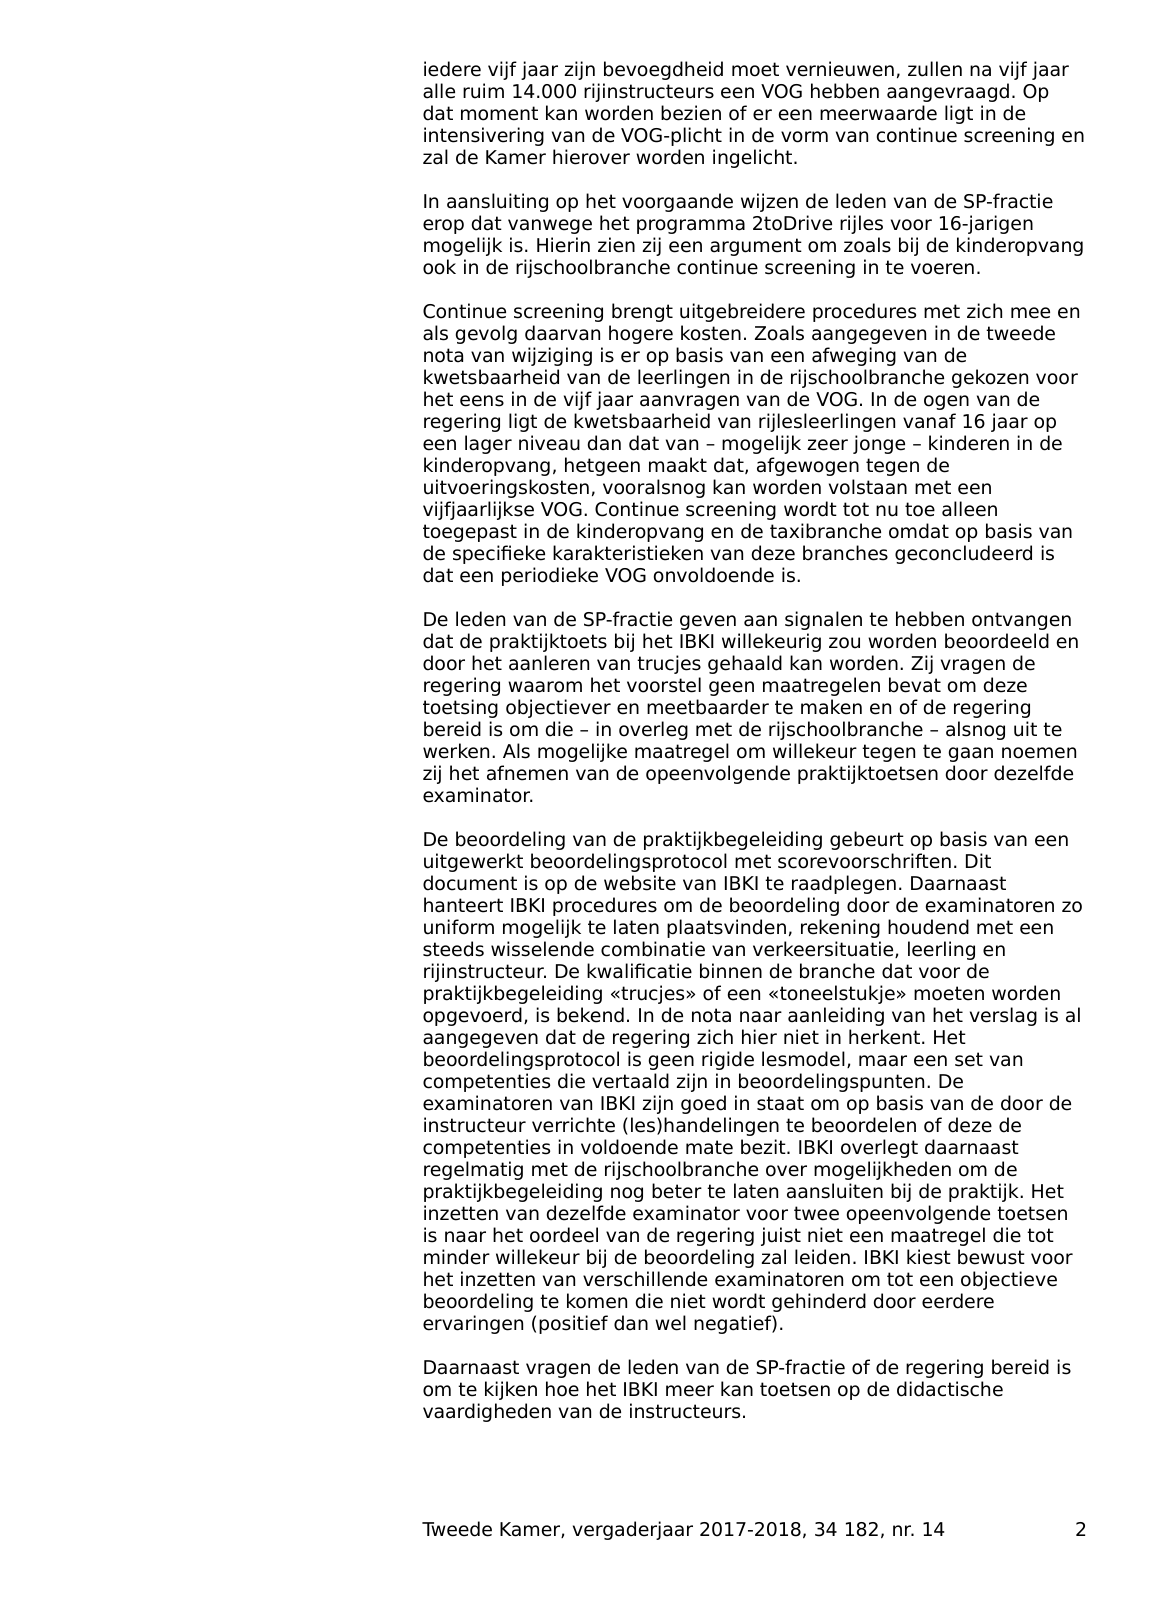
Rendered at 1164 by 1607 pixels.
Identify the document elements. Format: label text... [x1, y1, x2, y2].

text Continue screening brengt uitgebreidere procedures met zich mee en als gevolg daarvan hogere kosten. Zoals aangegeven in de tweede nota van wijziging is er op basis van een afweging van de kwetsbaarheid van de leerlingen in de rijschoolbranche gekozen voor het eens in de vijf jaar aanvragen van de VOG. In de ogen van de regering ligt de kwetsbaarheid van rijlesleerlingen vanaf 16 jaar op een lager niveau dan dat van – mogelijk zeer jonge – kinderen in de kinderopvang, hetgeen maakt dat, afgewogen tegen de uitvoeringskosten, vooralsnog kan worden volstaan met een vijfjaarlijkse VOG. Continue screening wordt tot nu toe alleen toegepast in de kinderopvang en de taxibranche omdat op basis van de specifieke karakteristieken van deze branches geconcludeerd is dat een periodieke VOG onvoldoende is. [422, 301, 1087, 587]
text De leden van de SP-fractie geven aan signalen te hebben ontvangen dat de praktijktoets bij het IBKI willekeurig zou worden beoordeeld en door het aanleren van trucjes gehaald kan worden. Zij vragen de regering waarom het voorstel geen maatregelen bevat om deze toetsing objectiever en meetbaarder te maken en of de regering bereid is om die – in overleg met de rijschoolbranche – alsnog uit te werken. Als mogelijke maatregel om willekeur tegen te gaan noemen zij het afnemen van de opeenvolgende praktijktoetsen door dezelfde examinator. [422, 609, 1087, 807]
text De beoordeling van de praktijkbegeleiding gebeurt op basis van een uitgewerkt beoordelingsprotocol met scorevoorschriften. Dit document is op de website van IBKI te raadplegen. Daarnaast hanteert IBKI procedures om de beoordeling door de examinatoren zo uniform mogelijk te laten plaatsvinden, rekening houdend met een steeds wisselende combinatie van verkeersituatie, leerling en rijinstructeur. De kwalificatie binnen de branche dat voor de praktijkbegeleiding «trucjes» of een «toneelstukje» moeten worden opgevoerd, is bekend. In de nota naar aanleiding van het verslag is al aangegeven dat de regering zich hier niet in herkent. Het beoordelingsprotocol is geen rigide lesmodel, maar een set van competenties die vertaald zijn in beoordelingspunten. De examinatoren van IBKI zijn goed in staat om op basis van de door de instructeur verrichte (les)handelingen te beoordelen of deze de competenties in voldoende mate bezit. IBKI overlegt daarnaast regelmatig met de rijschoolbranche over mogelijkheden om de praktijkbegeleiding nog beter te laten aansluiten bij de praktijk. Het inzetten van dezelfde examinator voor twee opeenvolgende toetsen is naar het oordeel van de regering juist niet een maatregel die tot minder willekeur bij de beoordeling zal leiden. IBKI kiest bewust voor het inzetten van verschillende examinatoren om tot een objectieve beoordeling te komen die niet wordt gehinderd door eerdere ervaringen (positief dan wel negatief). [422, 829, 1087, 1335]
text Daarnaast vragen de leden van de SP-fractie of de regering bereid is om te kijken hoe het IBKI meer kan toetsen op de didactische vaardigheden van de instructeurs. [422, 1357, 1087, 1423]
text In aansluiting op het voorgaande wijzen de leden van de SP-fractie erop dat vanwege het programma 2toDrive rijles voor 16-jarigen mogelijk is. Hierin zien zij een argument om zoals bij de kinderopvang ook in de rijschoolbranche continue screening in te voeren. [422, 191, 1087, 279]
text iedere vijf jaar zijn bevoegdheid moet vernieuwen, zullen na vijf jaar alle ruim 14.000 rijinstructeurs een VOG hebben aangevraagd. Op dat moment kan worden bezien of er een meerwaarde ligt in de intensivering van de VOG-plicht in de vorm van continue screening en zal de Kamer hierover worden ingelicht. [422, 59, 1087, 169]
